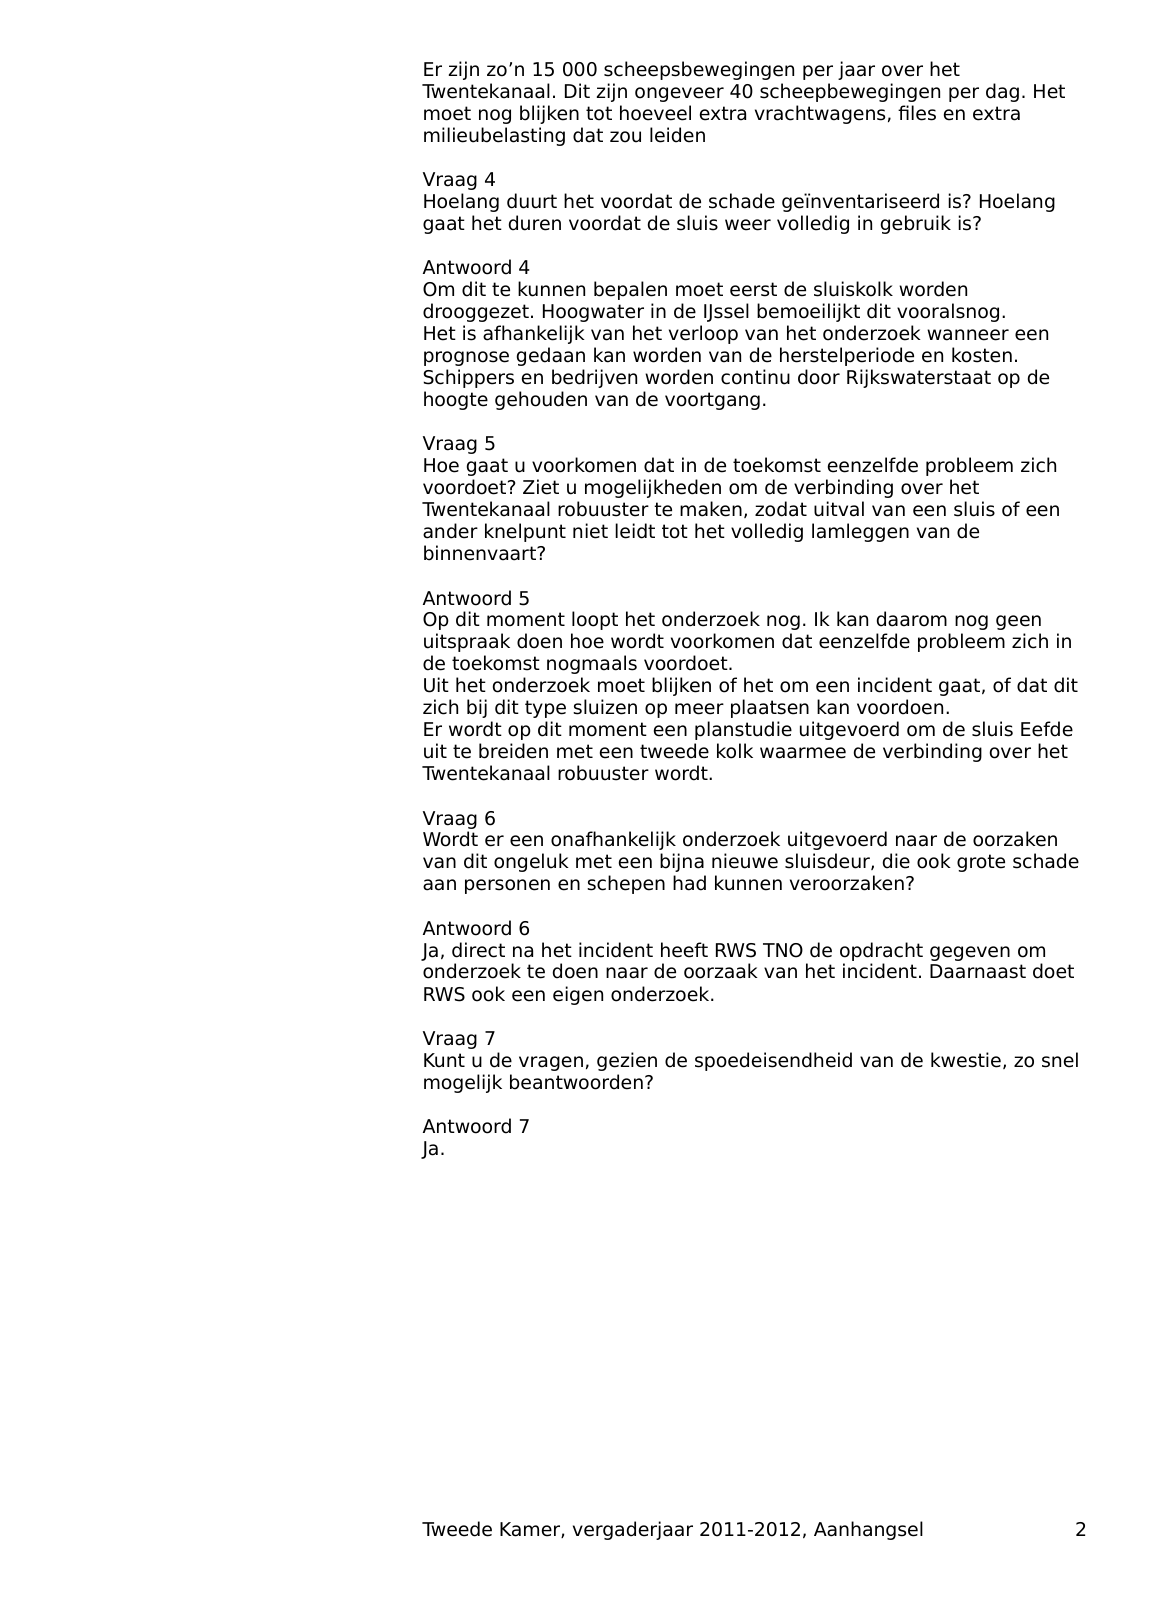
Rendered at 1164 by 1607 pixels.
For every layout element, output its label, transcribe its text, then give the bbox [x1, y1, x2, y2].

text Het is afhankelijk van het verloop van het onderzoek wanneer een prognose gedaan kan worden van de herstelperiode en kosten. Schippers en bedrijven worden continu door Rijkswaterstaat op de hoogte gehouden van de voortgang. [422, 323, 1087, 411]
text Hoe gaat u voorkomen dat in de toekomst eenzelfde probleem zich voordoet? Ziet u mogelijkheden om de verbinding over het Twentekanaal robuuster te maken, zodat uitval van een sluis of een ander knelpunt niet leidt tot het volledig lamleggen van de binnenvaart? [422, 455, 1087, 565]
text Hoelang duurt het voordat de schade geïnventariseerd is? Hoelang gaat het duren voordat de sluis weer volledig in gebruik is? [422, 191, 1087, 235]
text Vraag 6 [422, 807, 1087, 829]
text Om dit te kunnen bepalen moet eerst de sluiskolk worden drooggezet. Hoogwater in de IJssel bemoeilijkt dit vooralsnog. [422, 279, 1087, 323]
text Wordt er een onafhankelijk onderzoek uitgevoerd naar de oorzaken van dit ongeluk met een bijna nieuwe sluisdeur, die ook grote schade aan personen en schepen had kunnen veroorzaken? [422, 829, 1087, 895]
text Op dit moment loopt het onderzoek nog. Ik kan daarom nog geen uitspraak doen hoe wordt voorkomen dat eenzelfde probleem zich in de toekomst nogmaals voordoet. [422, 609, 1087, 675]
text Kunt u de vragen, gezien de spoedeisendheid van de kwestie, zo snel mogelijk beantwoorden? [422, 1049, 1087, 1093]
text Er zijn zo’n 15 000 scheepsbewegingen per jaar over het Twentekanaal. Dit zijn ongeveer 40 scheepbewegingen per dag. Het moet nog blijken tot hoeveel extra vrachtwagens, files en extra milieubelasting dat zou leiden [422, 59, 1087, 147]
text Er wordt op dit moment een planstudie uitgevoerd om de sluis Eefde uit te breiden met een tweede kolk waarmee de verbinding over het Twentekanaal robuuster wordt. [422, 719, 1087, 785]
text Antwoord 4 [422, 257, 1087, 279]
text Vraag 5 [422, 433, 1087, 455]
text Ja. [422, 1138, 1087, 1160]
text Vraag 7 [422, 1028, 1087, 1049]
text Antwoord 6 [422, 917, 1087, 939]
text Ja, direct na het incident heeft RWS TNO de opdracht gegeven om onderzoek te doen naar de oorzaak van het incident. Daarnaast doet RWS ook een eigen onderzoek. [422, 939, 1087, 1005]
text Vraag 4 [422, 169, 1087, 191]
text Antwoord 7 [422, 1116, 1087, 1138]
text Uit het onderzoek moet blijken of het om een incident gaat, of dat dit zich bij dit type sluizen op meer plaatsen kan voordoen. [422, 675, 1087, 719]
text Antwoord 5 [422, 587, 1087, 609]
